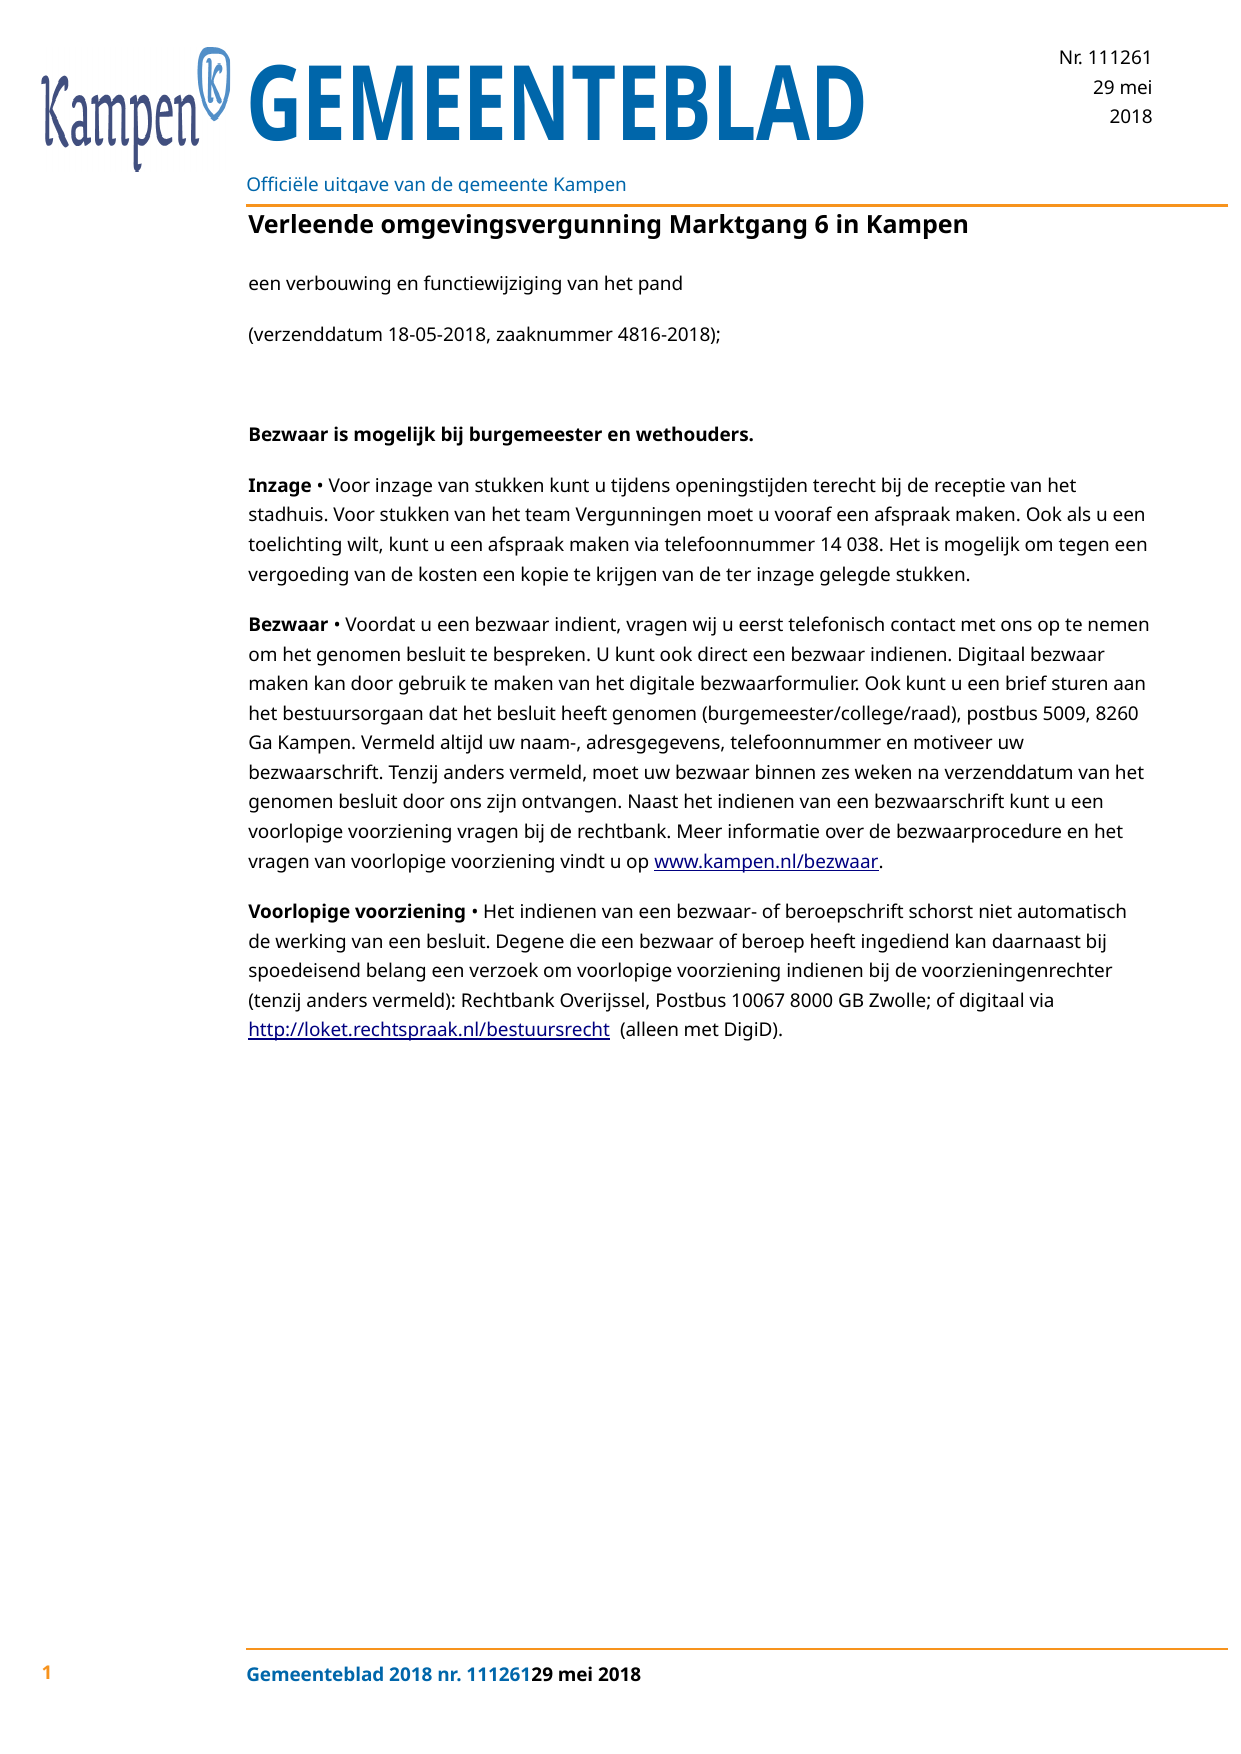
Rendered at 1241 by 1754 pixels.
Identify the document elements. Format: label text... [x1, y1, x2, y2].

picture [41, 47, 231, 172]
text Bezwaar is mogelijk bij burgemeester en wethouders. [248, 422, 1152, 447]
text Bezwaar • Voordat u een bezwaar indient, vragen wij u eerst telefonisch contact met ons op te nemen om het genomen besluit te bespreken. U kunt ook direct een bezwaar indienen. Digitaal bezwaar maken kan door gebruik te maken van het digitale bezwaarformulier. Ook kunt u een brief sturen aan het bestuursorgaan dat het besluit heeft genomen (burgemeester/college/raad), postbus 5009, 8260 Ga Kampen. Vermeld altijd uw naam-, adresgegevens, telefoonnummer en motiveer uw bezwaarschrift. Tenzij anders vermeld, moet uw bezwaar binnen zes weken na verzenddatum van het genomen besluit door ons zijn ontvangen. Naast het indienen van een bezwaarschrift kunt u een voorlopige voorziening vragen bij de rechtbank. Meer informatie over de bezwaarprocedure en het vragen van voorlopige voorziening vindt u op www.kampen.nl/bezwaar. [248, 611, 1152, 873]
text een verbouwing en functiewijziging van het pand [248, 270, 1152, 296]
text Verleende omgevingsvergunning Marktgang 6 in Kampen [248, 207, 1152, 241]
text Inzage • Voor inzage van stukken kunt u tijdens openingstijden terecht bij de receptie van het stadhuis. Voor stukken van het team Vergunningen moet u vooraf een afspraak maken. Ook als u een toelichting wilt, kunt u een afspraak maken via telefoonnummer 14 038. Het is mogelijk om tegen een vergoeding van de kosten een kopie te krijgen van de ter inzage gelegde stukken. [248, 472, 1152, 586]
text (verzenddatum 18-05-2018, zaaknummer 4816-2018); [248, 321, 1152, 346]
text Voorlopige voorziening • Het indienen van een bezwaar- of beroepschrift schorst niet automatisch de werking van een besluit. Degene die een bezwaar of beroep heeft ingediend kan daarnaast bij spoedeisend belang een verzoek om voorlopige voorziening indienen bij de voorzieningenrechter (tenzij anders vermeld): Rechtbank Overijssel, Postbus 10067 8000 GB Zwolle; of digitaal via http://loket.rechtspraak.nl/bestuursrecht (alleen met DigiD). [248, 898, 1152, 1042]
